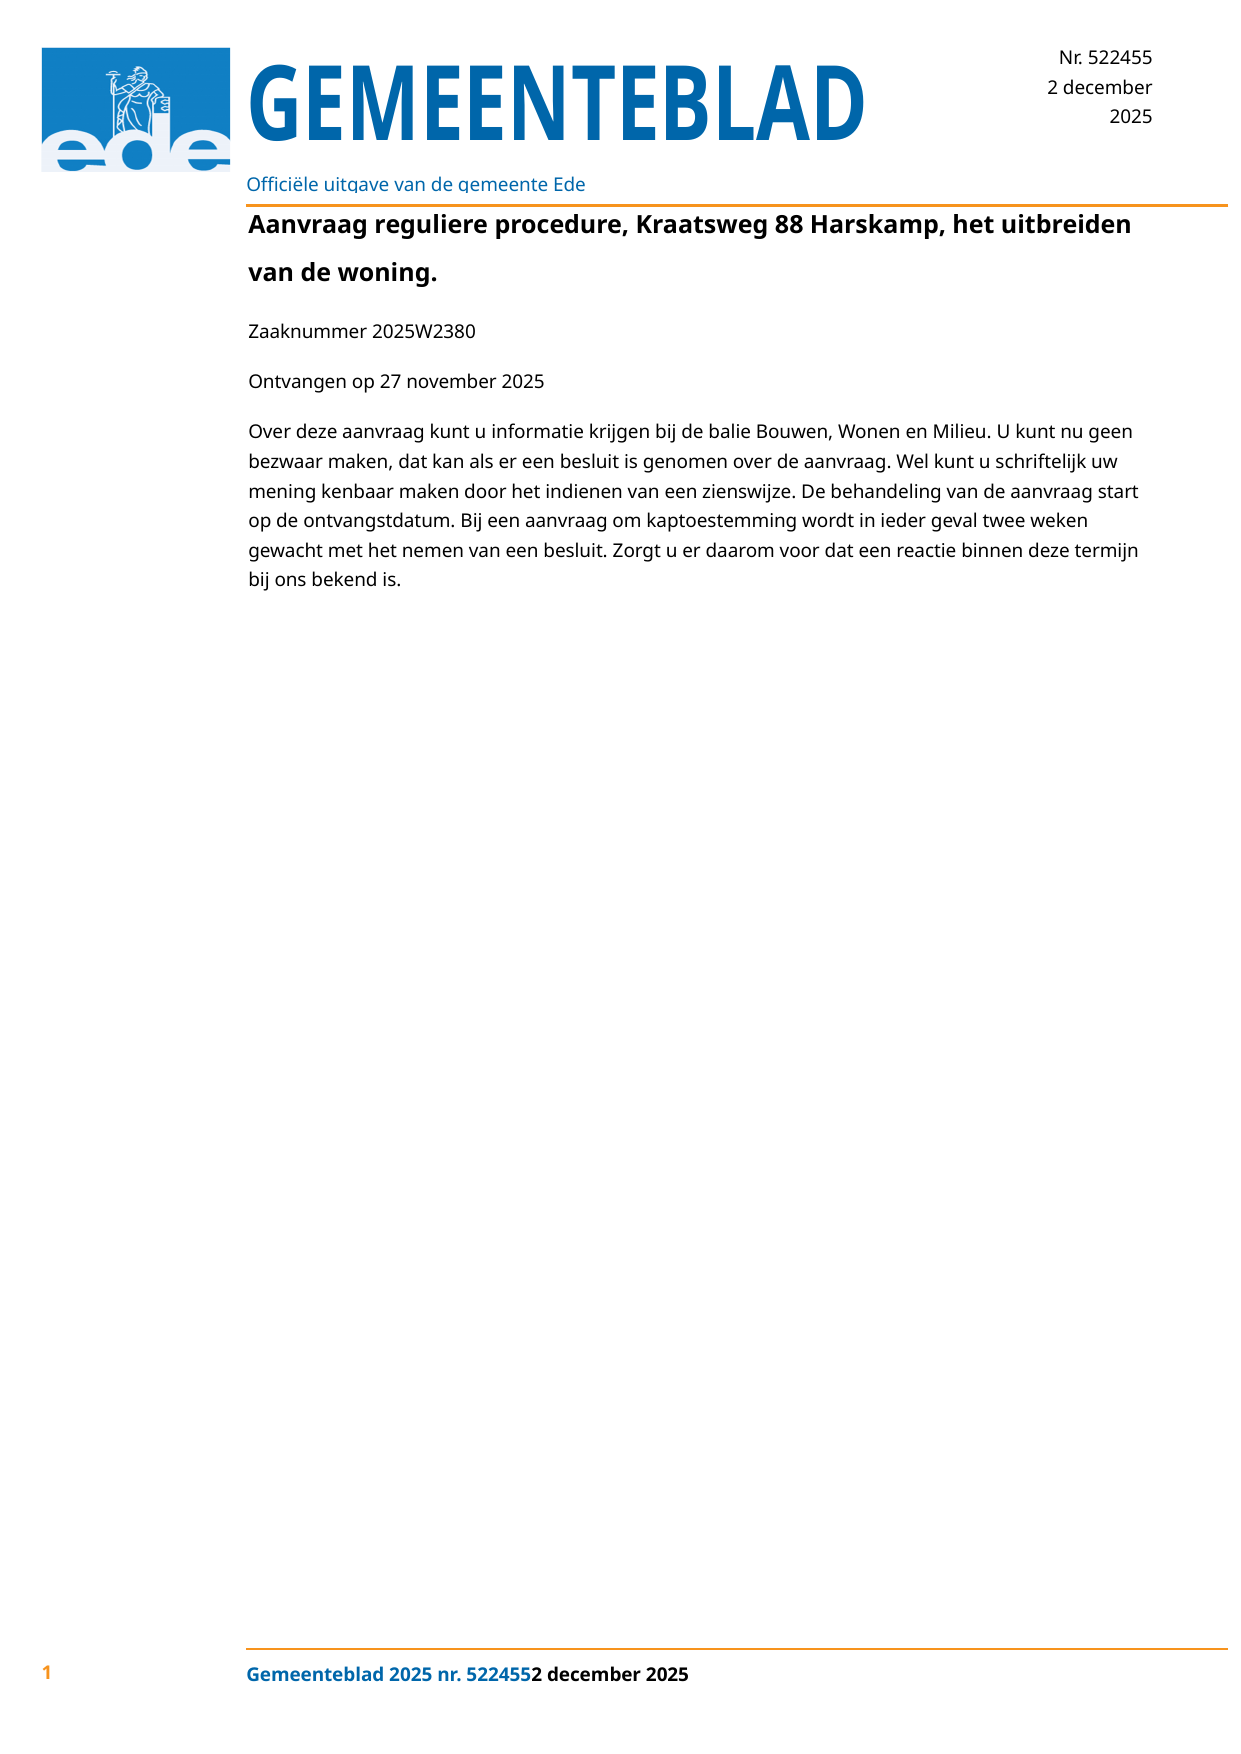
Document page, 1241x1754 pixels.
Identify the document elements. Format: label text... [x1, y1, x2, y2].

text Over deze aanvraag kunt u informatie krijgen bij de balie Bouwen, Wonen en Milieu. U kunt nu geen bezwaar maken, dat kan als er een besluit is genomen over de aanvraag. Wel kunt u schriftelijk uw mening kenbaar maken door het indienen van een zienswijze. De behandeling van de aanvraag start op de ontvangstdatum. Bij een aanvraag om kaptoestemming wordt in ieder geval twee weken gewacht met het nemen van een besluit. Zorgt u er daarom voor dat een reactie binnen deze termijn bij ons bekend is. [248, 419, 1152, 592]
text Ontvangen op 27 november 2025 [248, 368, 1152, 394]
picture [41, 47, 231, 172]
text Zaaknummer 2025W2380 [248, 318, 1152, 344]
text Aanvraag reguliere procedure, Kraatsweg 88 Harskamp, het uitbreiden van de woning. [248, 207, 1152, 288]
